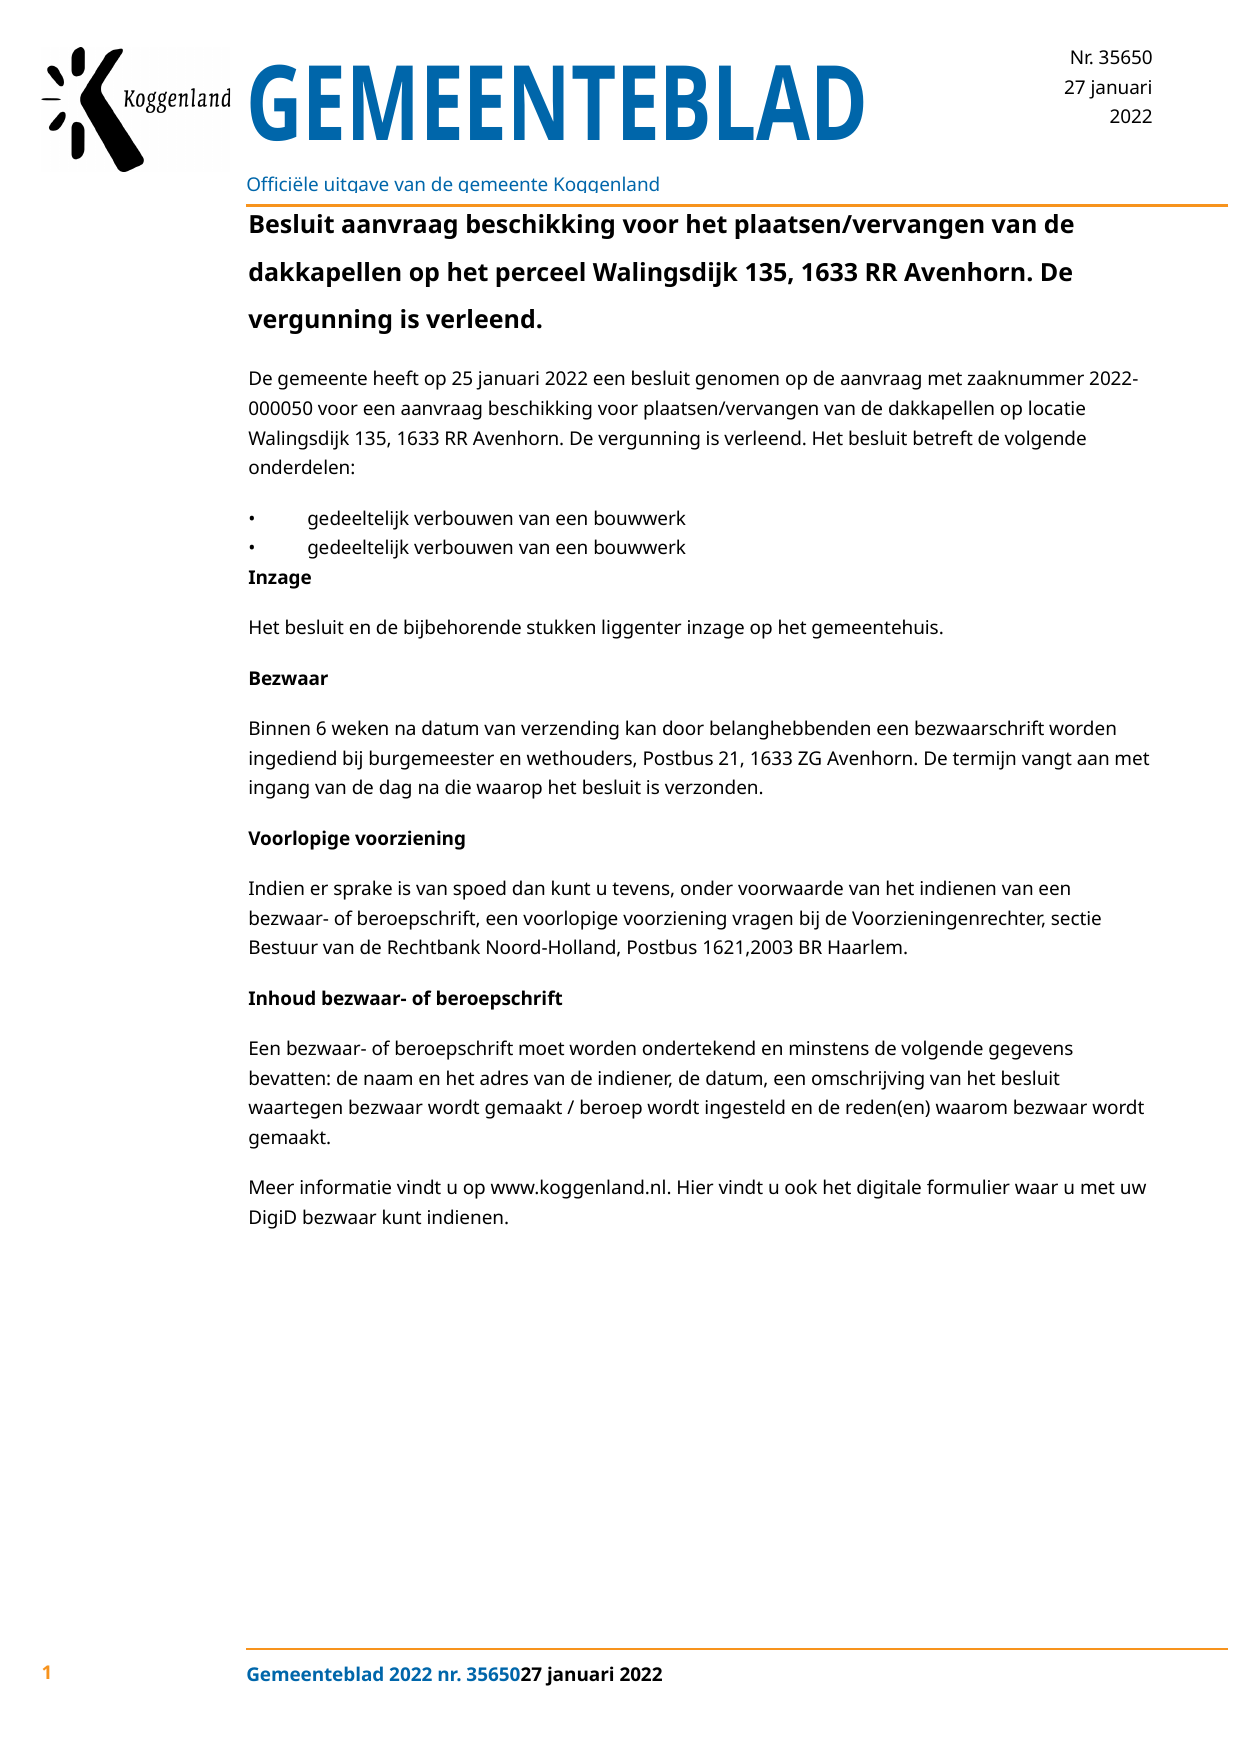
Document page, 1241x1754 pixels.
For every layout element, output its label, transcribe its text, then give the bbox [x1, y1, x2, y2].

list gedeeltelijk verbouwen van een bouwwerk [248, 505, 1152, 530]
text Bezwaar [248, 665, 1152, 690]
text Indien er sprake is van spoed dan kunt u tevens, onder voorwaarde van het indienen van een bezwaar- of beroepschrift, een voorlopige voorziening vragen bij de Voorzieningenrechter, sectie Bestuur van de Rechtbank Noord-Holland, Postbus 1621,2003 BR Haarlem. [248, 875, 1152, 960]
text Inhoud bezwaar- of beroepschrift [248, 985, 1152, 1010]
text Voorlopige voorziening [248, 825, 1152, 850]
list gedeeltelijk verbouwen van een bouwwerk [248, 534, 1152, 560]
text Besluit aanvraag beschikking voor het plaatsen/vervangen van de dakkapellen op het perceel Walingsdijk 135, 1633 RR Avenhorn. De vergunning is verleend. [248, 207, 1152, 336]
text De gemeente heeft op 25 januari 2022 een besluit genomen op de aanvraag met zaaknummer 2022-000050 voor een aanvraag beschikking voor plaatsen/vervangen van de dakkapellen op locatie Walingsdijk 135, 1633 RR Avenhorn. De vergunning is verleend. Het besluit betreft de volgende onderdelen: [248, 366, 1152, 480]
text Het besluit en de bijbehorende stukken liggenter inzage op het gemeentehuis. [248, 614, 1152, 640]
picture [41, 47, 231, 172]
text Een bezwaar- of beroepschrift moet worden ondertekend en minstens de volgende gegevens bevatten: de naam en het adres van de indiener, de datum, een omschrijving van het besluit waartegen bezwaar wordt gemaakt / beroep wordt ingesteld en de reden(en) waarom bezwaar wordt gemaakt. [248, 1035, 1152, 1149]
text Meer informatie vindt u op www.koggenland.nl. Hier vindt u ook het digitale formulier waar u met uw DigiD bezwaar kunt indienen. [248, 1174, 1152, 1229]
text Inzage [248, 564, 1152, 589]
text Binnen 6 weken na datum van verzending kan door belanghebbenden een bezwaarschrift worden ingediend bij burgemeester en wethouders, Postbus 21, 1633 ZG Avenhorn. De termijn vangt aan met ingang van de dag na die waarop het besluit is verzonden. [248, 715, 1152, 800]
